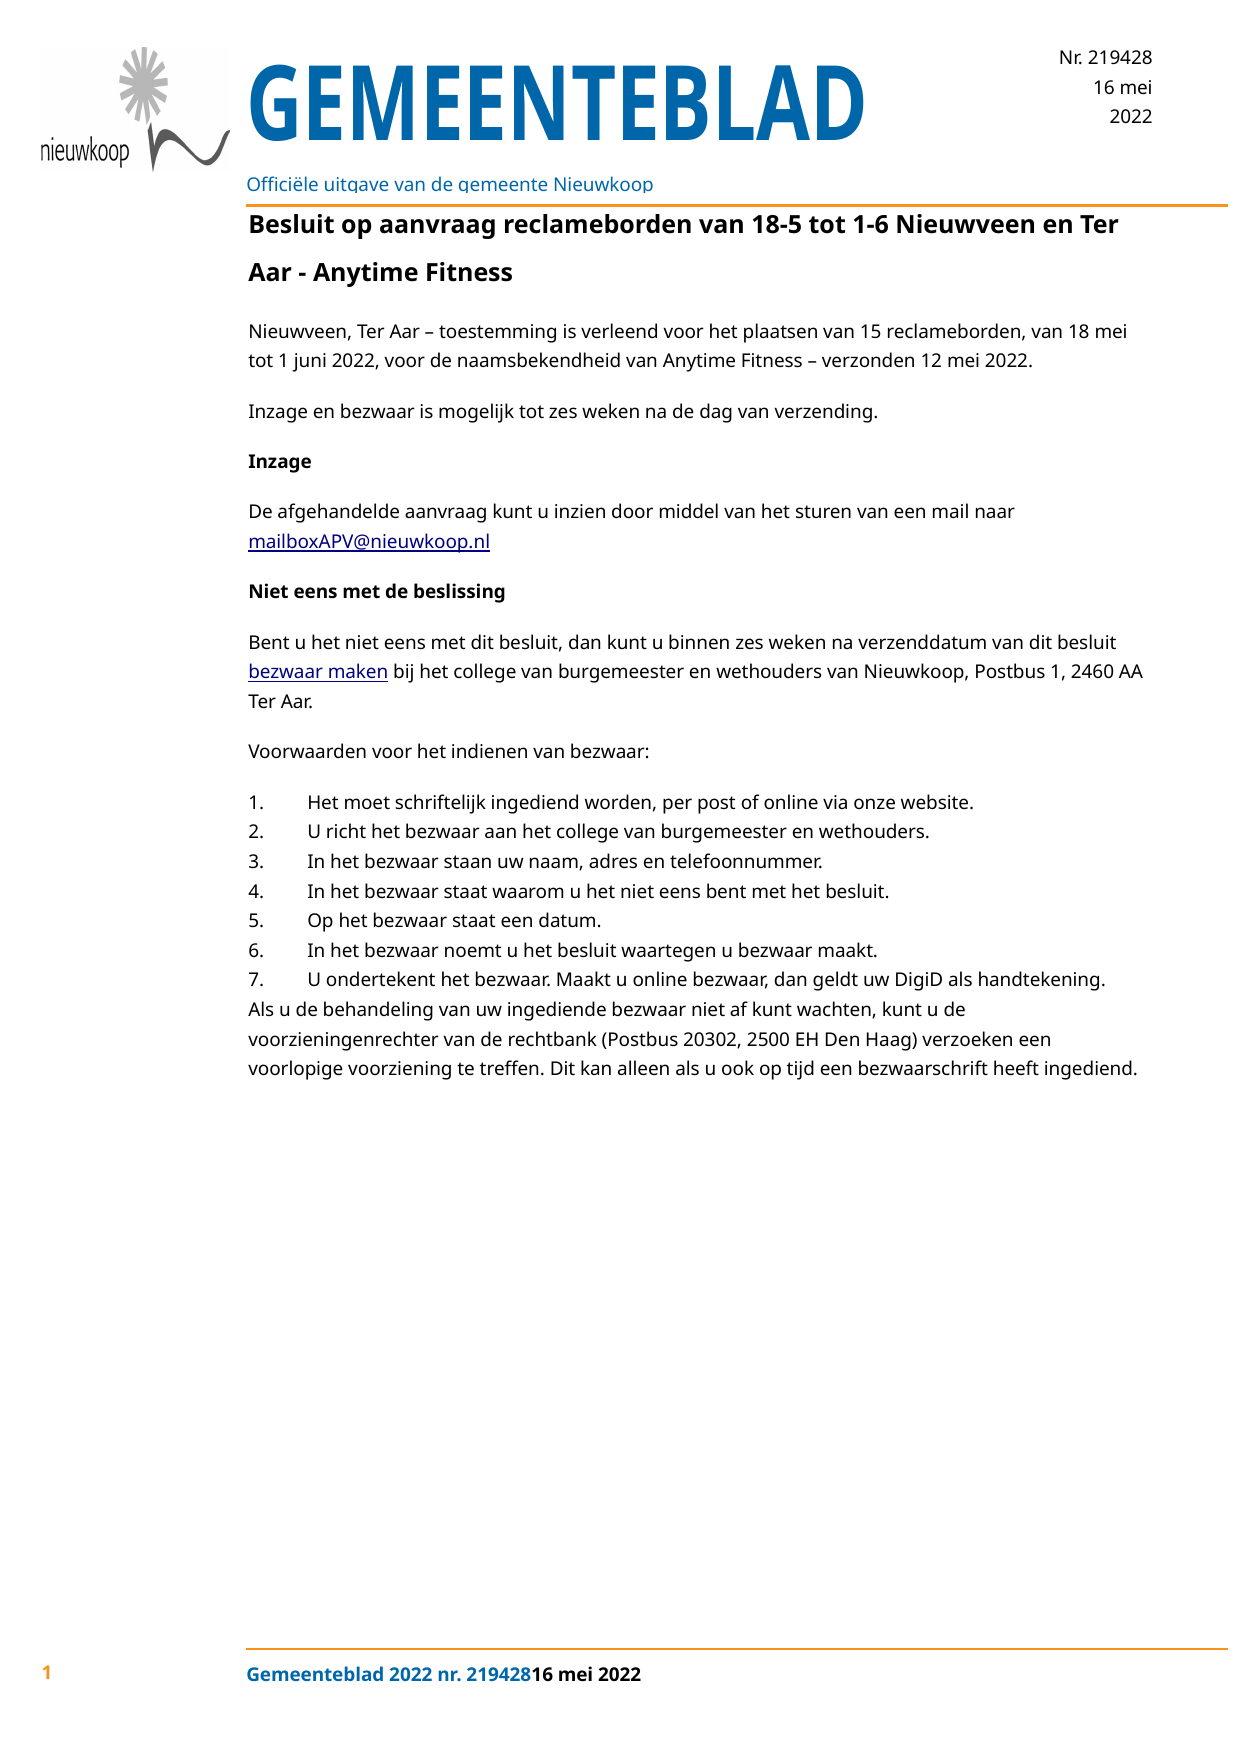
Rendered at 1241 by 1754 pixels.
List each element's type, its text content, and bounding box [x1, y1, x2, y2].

list In het bezwaar noemt u het besluit waartegen u bezwaar maakt. [248, 937, 1152, 963]
list U ondertekent het bezwaar. Maakt u online bezwaar, dan geldt uw DigiD als handtekening. [248, 967, 1152, 992]
text Nieuwveen, Ter Aar – toestemming is verleend voor het plaatsen van 15 reclameborden, van 18 mei tot 1 juni 2022, voor de naamsbekendheid van Anytime Fitness – verzonden 12 mei 2022. [248, 318, 1152, 373]
text Inzage en bezwaar is mogelijk tot zes weken na de dag van verzending. [248, 398, 1152, 424]
picture [41, 47, 231, 172]
list Het moet schriftelijk ingediend worden, per post of online via onze website. [248, 789, 1152, 815]
text Als u de behandeling van uw ingediende bezwaar niet af kunt wachten, kunt u de voorzieningenrechter van de rechtbank (Postbus 20302, 2500 EH Den Haag) verzoeken een voorlopige voorziening te treffen. Dit kan alleen als u ook op tijd een bezwaarschrift heeft ingediend. [248, 996, 1152, 1081]
text Voorwaarden voor het indienen van bezwaar: [248, 739, 1152, 764]
text Niet eens met de beslissing [248, 579, 1152, 604]
list Op het bezwaar staat een datum. [248, 907, 1152, 933]
text De afgehandelde aanvraag kunt u inzien door middel van het sturen van een mail naar mailboxAPV@nieuwkoop.nl [248, 499, 1152, 554]
list In het bezwaar staan uw naam, adres en telefoonnummer. [248, 848, 1152, 874]
list U richt het bezwaar aan het college van burgemeester en wethouders. [248, 819, 1152, 844]
text Bent u het niet eens met dit besluit, dan kunt u binnen zes weken na verzenddatum van dit besluit bezwaar maken bij het college van burgemeester en wethouders van Nieuwkoop, Postbus 1, 2460 AA Ter Aar. [248, 629, 1152, 714]
list In het bezwaar staat waarom u het niet eens bent met het besluit. [248, 878, 1152, 904]
text Besluit op aanvraag reclameborden van 18-5 tot 1-6 Nieuwveen en Ter Aar - Anytime Fitness [248, 207, 1152, 288]
text Inzage [248, 448, 1152, 474]
